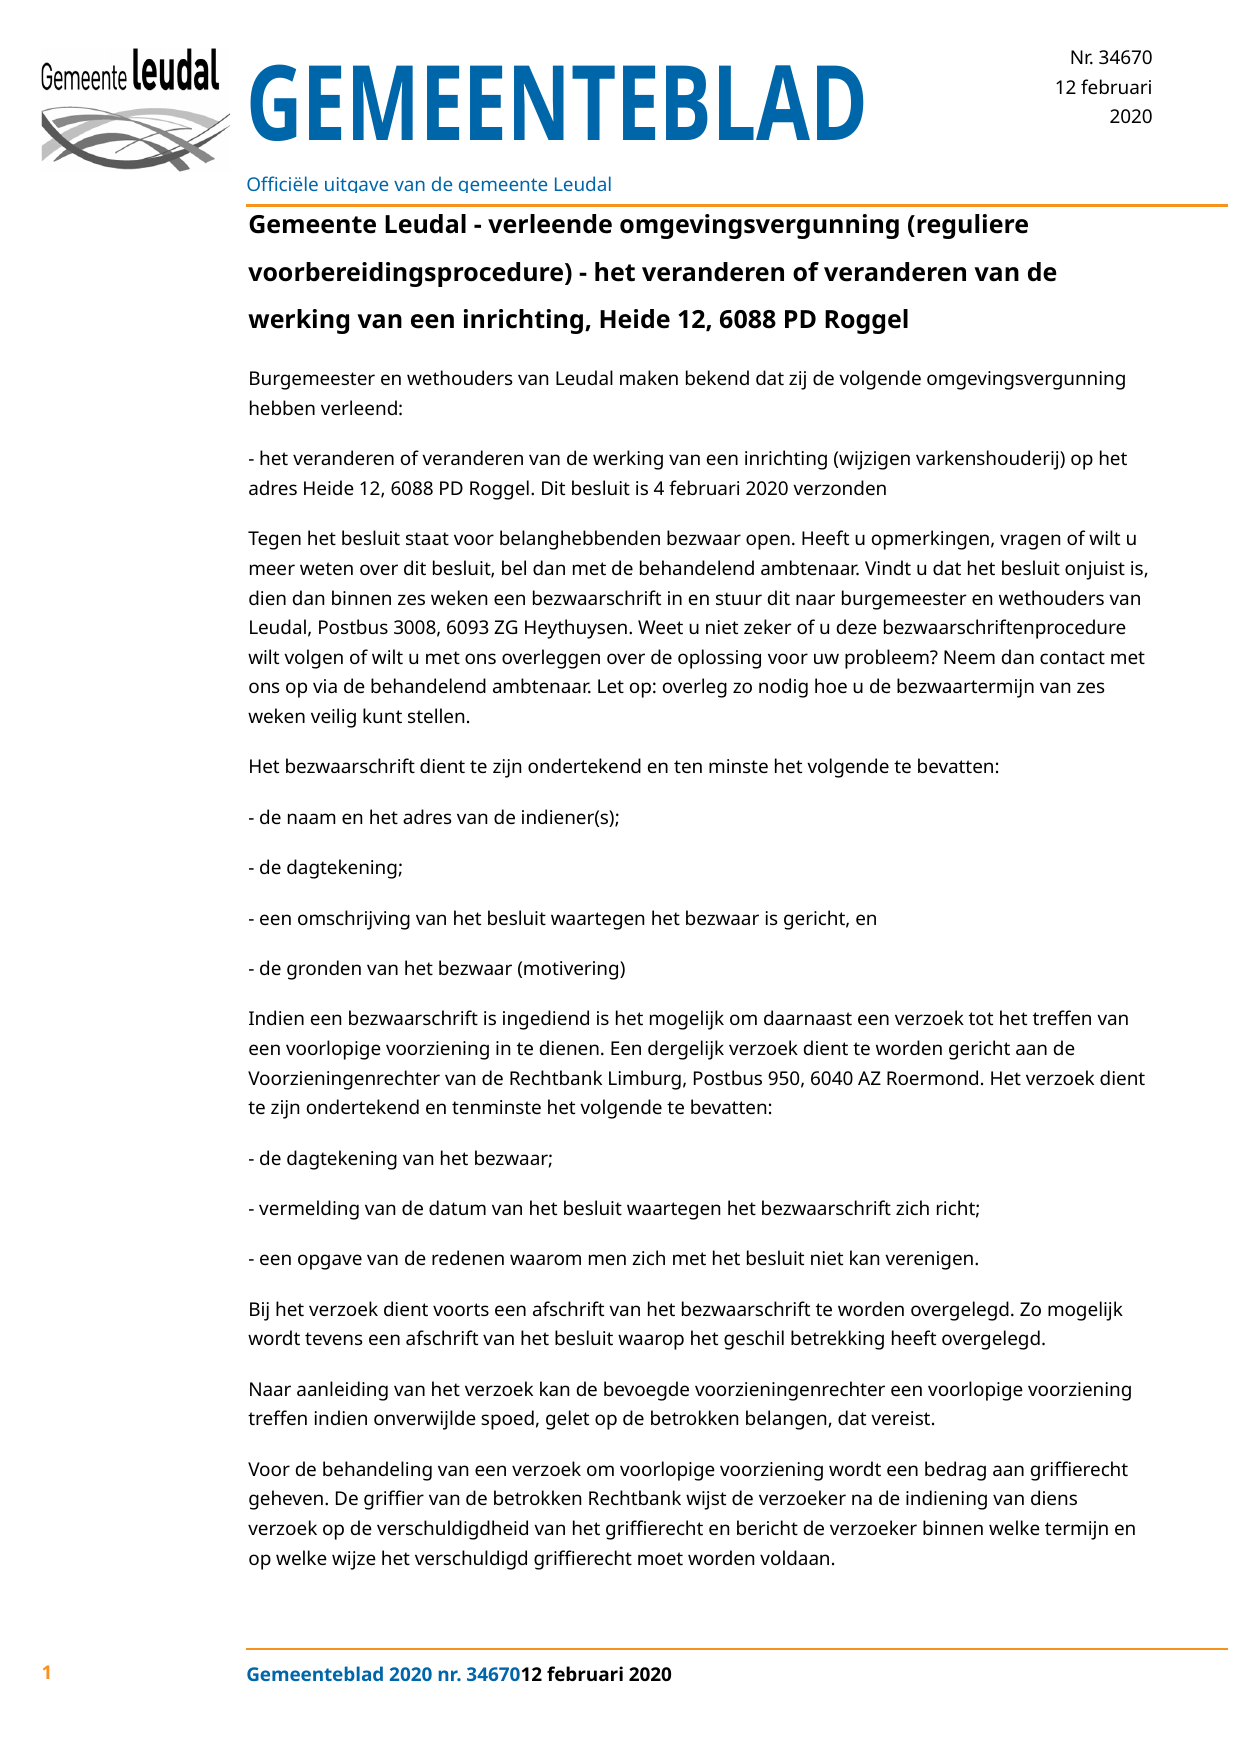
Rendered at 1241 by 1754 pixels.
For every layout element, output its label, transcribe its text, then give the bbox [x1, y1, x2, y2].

text Tegen het besluit staat voor belanghebbenden bezwaar open. Heeft u opmerkingen, vragen of wilt u meer weten over dit besluit, bel dan met de behandelend ambtenaar. Vindt u dat het besluit onjuist is, dien dan binnen zes weken een bezwaarschrift in en stuur dit naar burgemeester en wethouders van Leudal, Postbus 3008, 6093 ZG Heythuysen. Weet u niet zeker of u deze bezwaarschriftenprocedure wilt volgen of wilt u met ons overleggen over de oplossing voor uw probleem? Neem dan contact met ons op via de behandelend ambtenaar. Let op: overleg zo nodig hoe u de bezwaartermijn van zes weken veilig kunt stellen. [248, 526, 1152, 729]
text Indien een bezwaarschrift is ingediend is het mogelijk om daarnaast een verzoek tot het treffen van een voorlopige voorziening in te dienen. Een dergelijk verzoek dient te worden gericht aan de Voorzieningenrechter van de Rechtbank Limburg, Postbus 950, 6040 AZ Roermond. Het verzoek dient te zijn ondertekend en tenminste het volgende te bevatten: [248, 1006, 1152, 1120]
text Burgemeester en wethouders van Leudal maken bekend dat zij de volgende omgevingsvergunning hebben verleend: [248, 366, 1152, 421]
text - de dagtekening van het bezwaar; [248, 1145, 1152, 1170]
text Gemeente Leudal - verleende omgevingsvergunning (reguliere voorbereidingsprocedure) - het veranderen of veranderen van de werking van een inrichting, Heide 12, 6088 PD Roggel [248, 207, 1152, 336]
text - vermelding van de datum van het besluit waartegen het bezwaarschrift zich richt; [248, 1195, 1152, 1221]
text - de gronden van het bezwaar (motivering) [248, 955, 1152, 981]
text - de naam en het adres van de indiener(s); [248, 804, 1152, 829]
text Voor de behandeling van een verzoek om voorlopige voorziening wordt een bedrag aan griffierecht geheven. De griffier van de betrokken Rechtbank wijst de verzoeker na de indiening van diens verzoek op de verschuldigdheid van het griffierecht en bericht de verzoeker binnen welke termijn en op welke wijze het verschuldigd griffierecht moet worden voldaan. [248, 1456, 1152, 1570]
text - een omschrijving van het besluit waartegen het bezwaar is gericht, en [248, 905, 1152, 930]
text - het veranderen of veranderen van de werking van een inrichting (wijzigen varkenshouderij) op het adres Heide 12, 6088 PD Roggel. Dit besluit is 4 februari 2020 verzonden [248, 446, 1152, 501]
text Bij het verzoek dient voorts een afschrift van het bezwaarschrift te worden overgelegd. Zo mogelijk wordt tevens een afschrift van het besluit waarop het geschil betrekking heeft overgelegd. [248, 1296, 1152, 1351]
text Naar aanleiding van het verzoek kan de bevoegde voorzieningenrechter een voorlopige voorziening treffen indien onverwijlde spoed, gelet op de betrokken belangen, dat vereist. [248, 1376, 1152, 1431]
text - een opgave van de redenen waarom men zich met het besluit niet kan verenigen. [248, 1246, 1152, 1271]
text Het bezwaarschrift dient te zijn ondertekend en ten minste het volgende te bevatten: [248, 753, 1152, 779]
text - de dagtekening; [248, 854, 1152, 880]
picture [41, 47, 231, 172]
